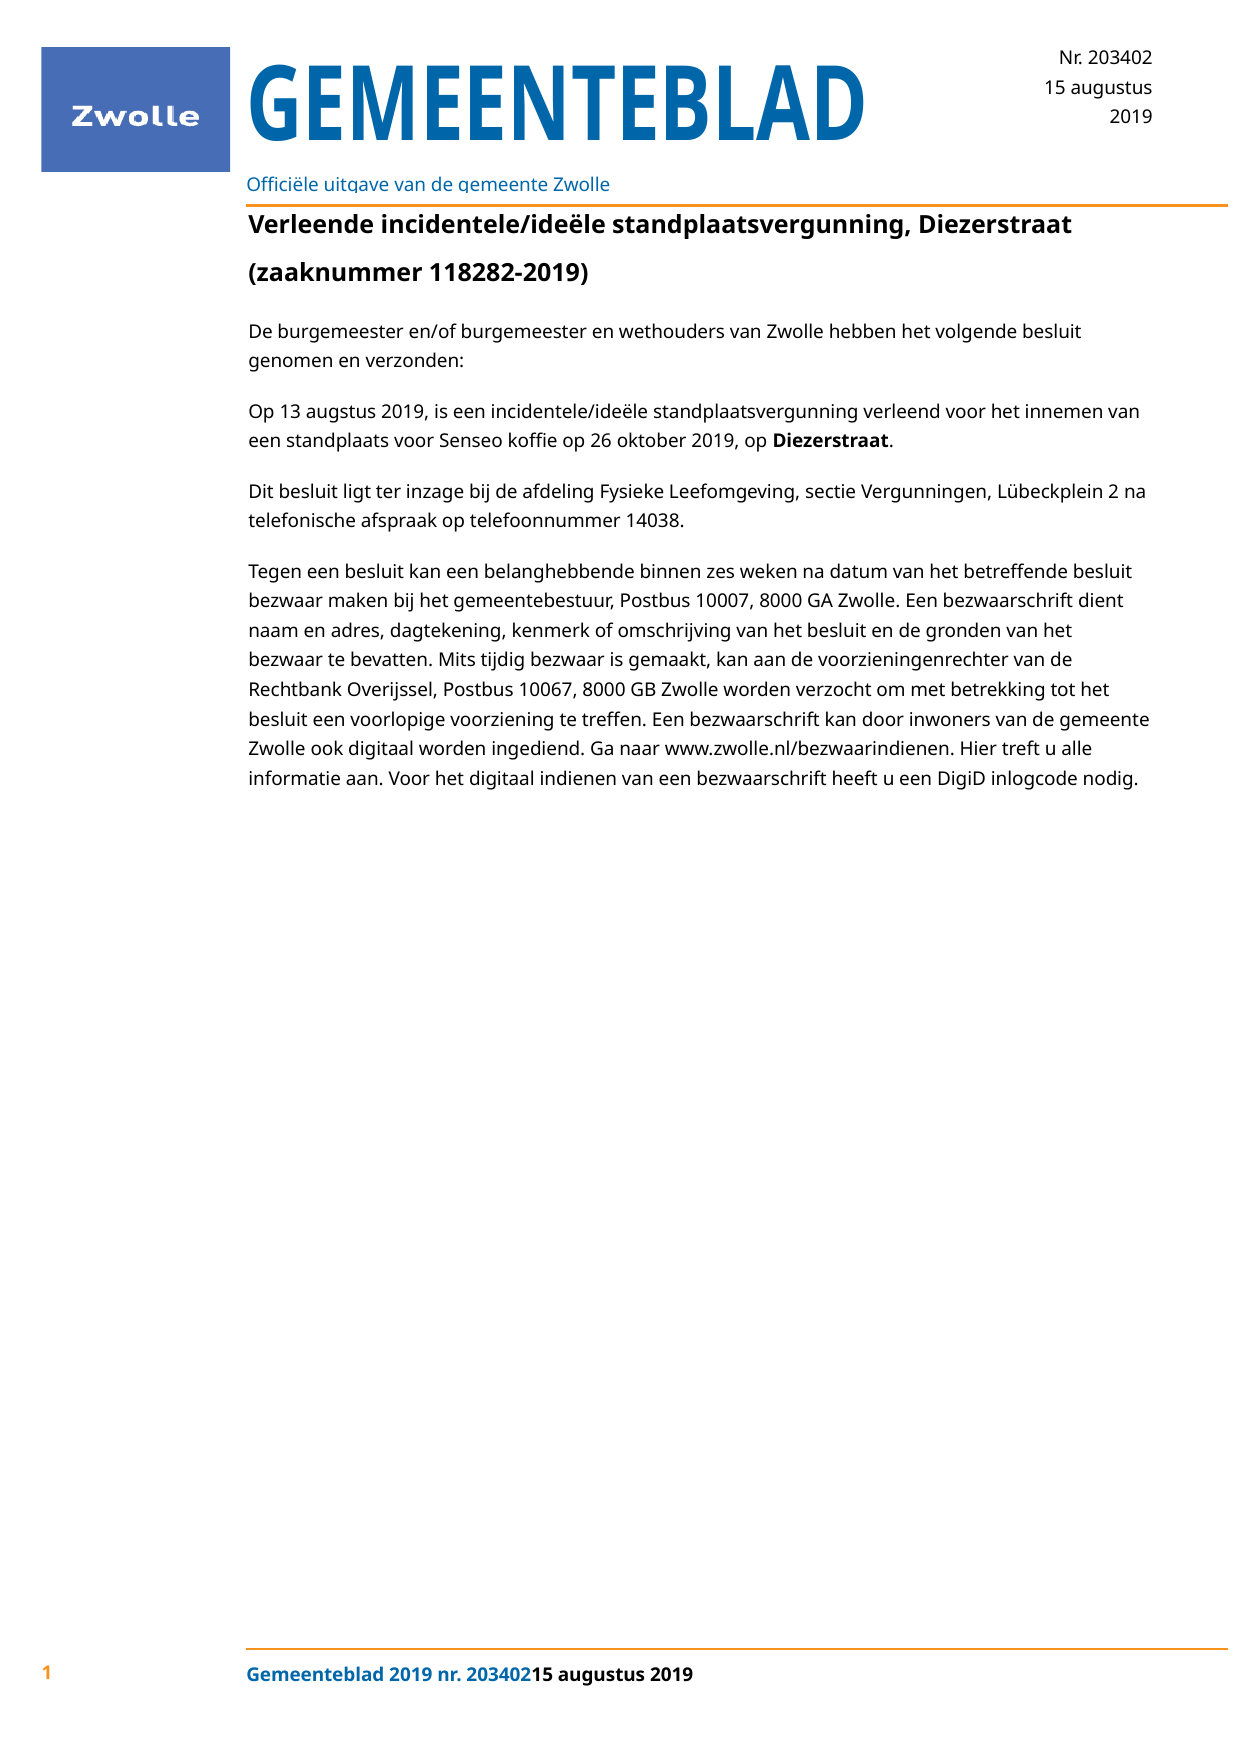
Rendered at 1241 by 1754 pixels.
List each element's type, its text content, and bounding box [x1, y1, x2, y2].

picture [41, 47, 231, 172]
text De burgemeester en/of burgemeester en wethouders van Zwolle hebben het volgende besluit genomen en verzonden: [248, 318, 1152, 373]
text Verleende incidentele/ideële standplaatsvergunning, Diezerstraat (zaaknummer 118282-2019) [248, 207, 1152, 288]
text Tegen een besluit kan een belanghebbende binnen zes weken na datum van het betreffende besluit bezwaar maken bij het gemeentebestuur, Postbus 10007, 8000 GA Zwolle. Een bezwaarschrift dient naam en adres, dagtekening, kenmerk of omschrijving van het besluit en de gronden van het bezwaar te bevatten. Mits tijdig bezwaar is gemaakt, kan aan de voorzieningenrechter van de Rechtbank Overijssel, Postbus 10067, 8000 GB Zwolle worden verzocht om met betrekking tot het besluit een voorlopige voorziening te treffen. Een bezwaarschrift kan door inwoners van de gemeente Zwolle ook digitaal worden ingediend. Ga naar www.zwolle.nl/bezwaarindienen. Hier treft u alle informatie aan. Voor het digitaal indienen van een bezwaarschrift heeft u een DigiD inlogcode nodig. [248, 558, 1152, 791]
text Op 13 augstus 2019, is een incidentele/ideële standplaatsvergunning verleend voor het innemen van een standplaats voor Senseo koffie op 26 oktober 2019, op Diezerstraat. [248, 398, 1152, 453]
text Dit besluit ligt ter inzage bij de afdeling Fysieke Leefomgeving, sectie Vergunningen, Lübeckplein 2 na telefonische afspraak op telefoonnummer 14038. [248, 478, 1152, 533]
